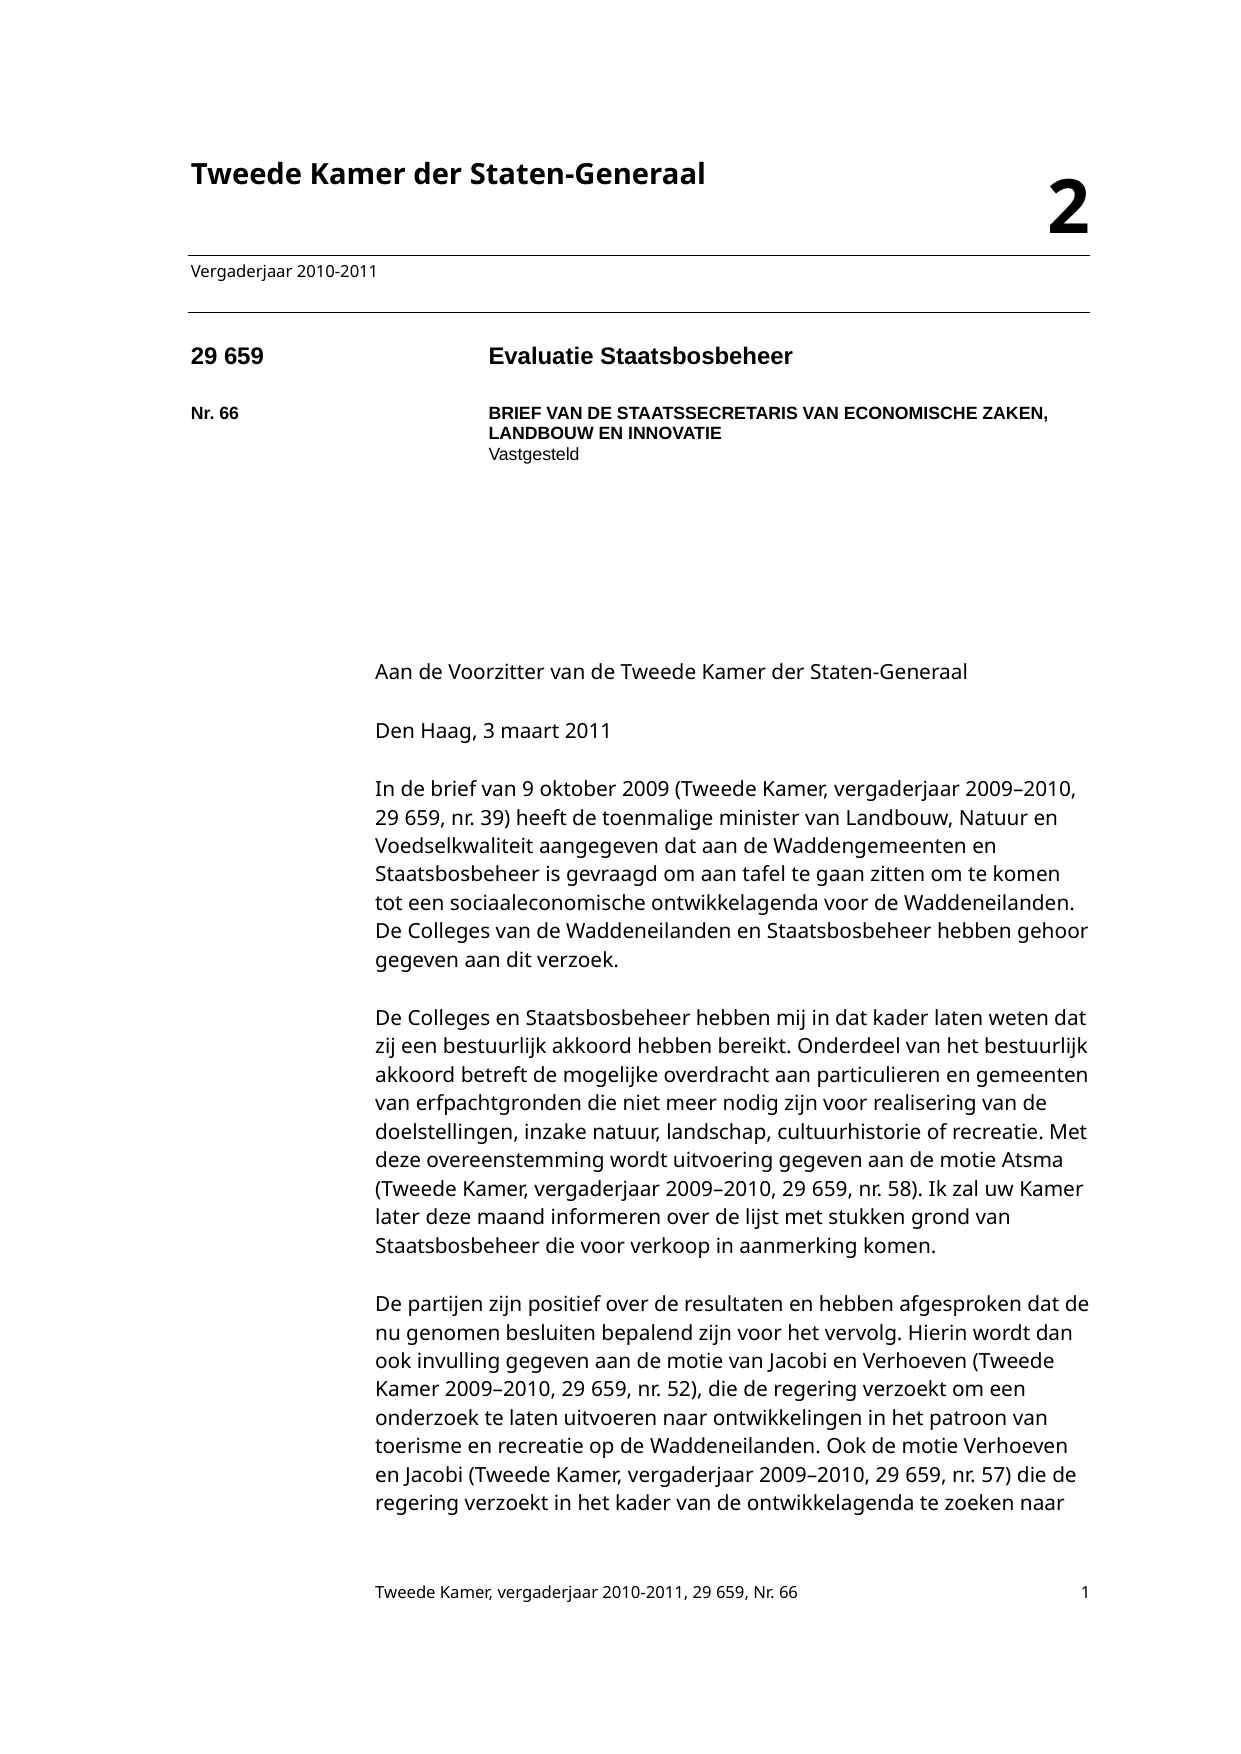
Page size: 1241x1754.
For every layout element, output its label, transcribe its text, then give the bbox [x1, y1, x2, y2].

table_cell [485, 256, 1090, 312]
text In de brief van 9 oktober 2009 (Tweede Kamer, vergaderjaar 2009–2010, 29 659, nr. 39) heeft de toenmalige minister van Landbouw, Natuur en Voedselkwaliteit aangegeven dat aan de Waddengemeenten en Staatsbosbeheer is gevraagd om aan tafel te gaan zitten om te komen tot een sociaaleconomische ontwikkelagenda voor de Waddeneilanden. De Colleges van de Waddeneilanden en Staatsbosbeheer hebben gehoor gegeven aan dit verzoek. [375, 774, 1090, 973]
table_cell Vergaderjaar 2010-2011 [188, 256, 485, 312]
text Aan de Voorzitter van de Tweede Kamer der Staten-Generaal [375, 657, 1090, 686]
text De partijen zijn positief over de resultaten en hebben afgesproken dat de nu genomen besluiten bepalend zijn voor het vervolg. Hierin wordt dan ook invulling gegeven aan de motie van Jacobi en Verhoeven (Tweede Kamer 2009–2010, 29 659, nr. 52), die de regering verzoekt om een onderzoek te laten uitvoeren naar ontwikkelingen in het patroon van toerisme en recreatie op de Waddeneilanden. Ook de motie Verhoeven en Jacobi (Tweede Kamer, vergaderjaar 2009–2010, 29 659, nr. 57) die de regering verzoekt in het kader van de ontwikkelagenda te zoeken naar [375, 1289, 1090, 1517]
table_cell 29 659 [188, 339, 485, 399]
table_cell Evaluatie Staatsbosbeheer [485, 339, 1090, 399]
table_header Tweede Kamer der Staten-Generaal [188, 150, 909, 255]
table_cell Nr. 66 [188, 399, 485, 539]
text De Colleges en Staatsbosbeheer hebben mij in dat kader laten weten dat zij een bestuurlijk akkoord hebben bereikt. Onderdeel van het bestuurlijk akkoord betreft de mogelijke overdracht aan particulieren en gemeenten van erfpachtgronden die niet meer nodig zijn voor realisering van de doelstellingen, inzake natuur, landschap, cultuurhistorie of recreatie. Met deze overeenstemming wordt uitvoering gegeven aan de motie Atsma (Tweede Kamer, vergaderjaar 2009–2010, 29 659, nr. 58). Ik zal uw Kamer later deze maand informeren over de lijst met stukken grond van Staatsbosbeheer die voor verkoop in aanmerking komen. [375, 1003, 1090, 1259]
table_cell BRIEF VAN DE STAATSSECRETARIS VAN ECONOMISCHE ZAKEN, LANDBOUW EN INNOVATIE Vastgesteld [485, 399, 1090, 539]
table_cell [485, 313, 1090, 339]
table_header 2 [910, 150, 1090, 255]
text Den Haag, 3 maart 2011 [375, 716, 1090, 744]
table_cell [188, 313, 485, 339]
